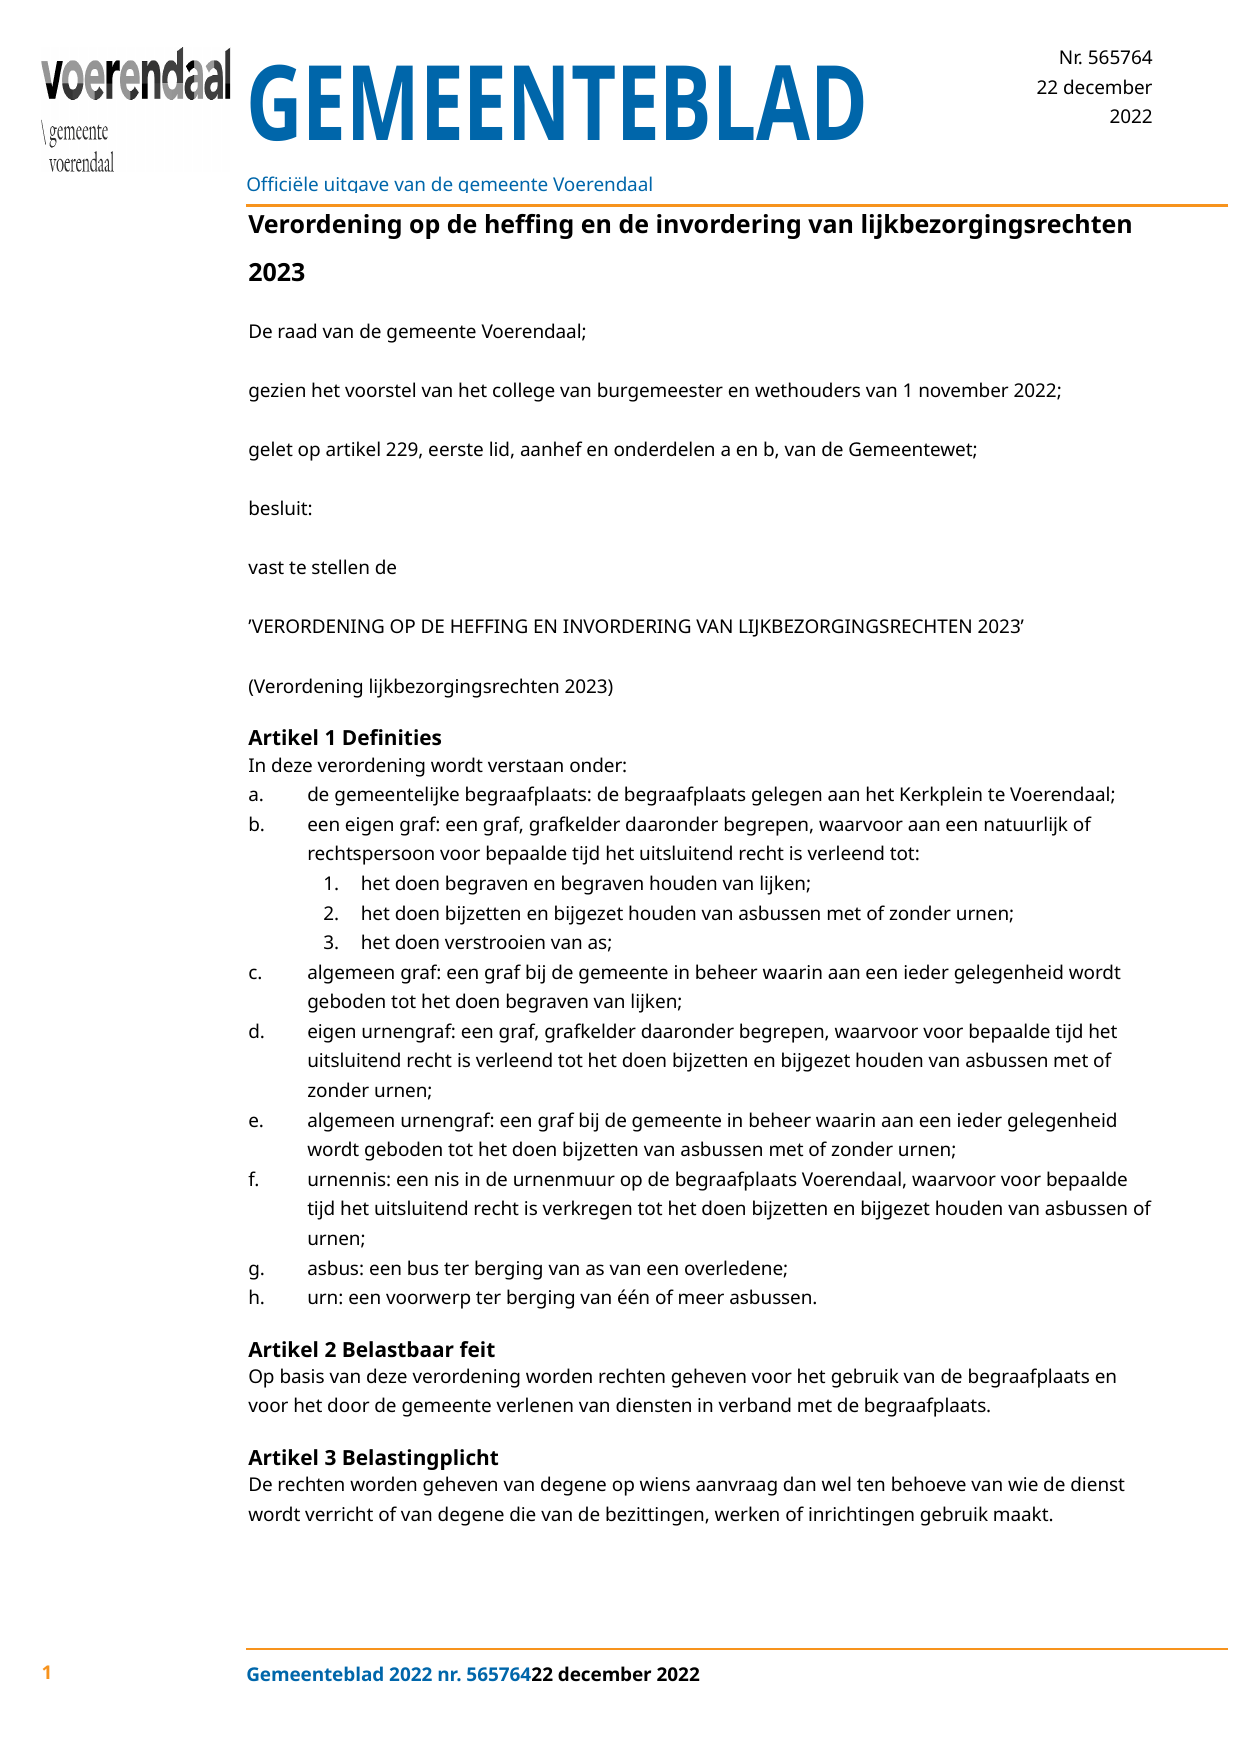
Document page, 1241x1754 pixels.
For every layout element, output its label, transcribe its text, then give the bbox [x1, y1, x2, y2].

text De raad van de gemeente Voerendaal; [248, 318, 1152, 344]
text Op basis van deze verordening worden rechten geheven voor het gebruik van de begraafplaats en voor het door de gemeente verlenen van diensten in verband met de begraafplaats. [248, 1363, 1152, 1418]
list urnennis: een nis in de urnenmuur op de begraafplaats Voerendaal, waarvoor voor bepaalde tijd het uitsluitend recht is verkregen tot het doen bijzetten en bijgezet houden van asbussen of urnen; [248, 1166, 1152, 1251]
text gezien het voorstel van het college van burgemeester en wethouders van 1 november 2022; [248, 377, 1152, 403]
list algemeen urnengraf: een graf bij de gemeente in beheer waarin aan een ieder gelegenheid wordt geboden tot het doen bijzetten van asbussen met of zonder urnen; [248, 1107, 1152, 1162]
picture [41, 47, 231, 172]
list algemeen graf: een graf bij de gemeente in beheer waarin aan een ieder gelegenheid wordt geboden tot het doen begraven van lijken; [248, 959, 1152, 1014]
list asbus: een bus ter berging van as van een overledene; [248, 1255, 1152, 1280]
text vast te stellen de [248, 554, 1152, 580]
text De rechten worden geheven van degene op wiens aanvraag dan wel ten behoeve van wie de dienst wordt verricht of van degene die van de bezittingen, werken of inrichtingen gebruik maakt. [248, 1472, 1152, 1527]
list de gemeentelijke begraafplaats: de begraafplaats gelegen aan het Kerkplein te Voerendaal; [248, 781, 1152, 807]
list urn: een voorwerp ter berging van één of meer asbussen. [248, 1284, 1152, 1310]
text (Verordening lijkbezorgingsrechten 2023) [248, 673, 1152, 699]
text In deze verordening wordt verstaan onder: [248, 752, 1152, 777]
text ’VERORDENING OP DE HEFFING EN INVORDERING VAN LIJKBEZORGINGSRECHTEN 2023’ [248, 614, 1152, 639]
text Artikel 3 Belastingplicht [248, 1443, 1152, 1472]
list eigen urnengraf: een graf, grafkelder daaronder begrepen, waarvoor voor bepaalde tijd het uitsluitend recht is verleend tot het doen bijzetten en bijgezet houden van asbussen met of zonder urnen; [248, 1018, 1152, 1103]
text Artikel 2 Belastbaar feit [248, 1335, 1152, 1363]
list het doen begraven en begraven houden van lijken; [323, 870, 1152, 896]
text Artikel 1 Definities [248, 723, 1152, 752]
list het doen bijzetten en bijgezet houden van asbussen met of zonder urnen; [323, 900, 1152, 925]
text Verordening op de heffing en de invordering van lijkbezorgingsrechten 2023 [248, 207, 1152, 288]
text gelet op artikel 229, eerste lid, aanhef en onderdelen a en b, van de Gemeentewet; [248, 436, 1152, 462]
list een eigen graf: een graf, grafkelder daaronder begrepen, waarvoor aan een natuurlijk of rechtspersoon voor bepaalde tijd het uitsluitend recht is verleend tot: [248, 811, 1152, 866]
text besluit: [248, 495, 1152, 521]
list het doen verstrooien van as; [323, 929, 1152, 955]
